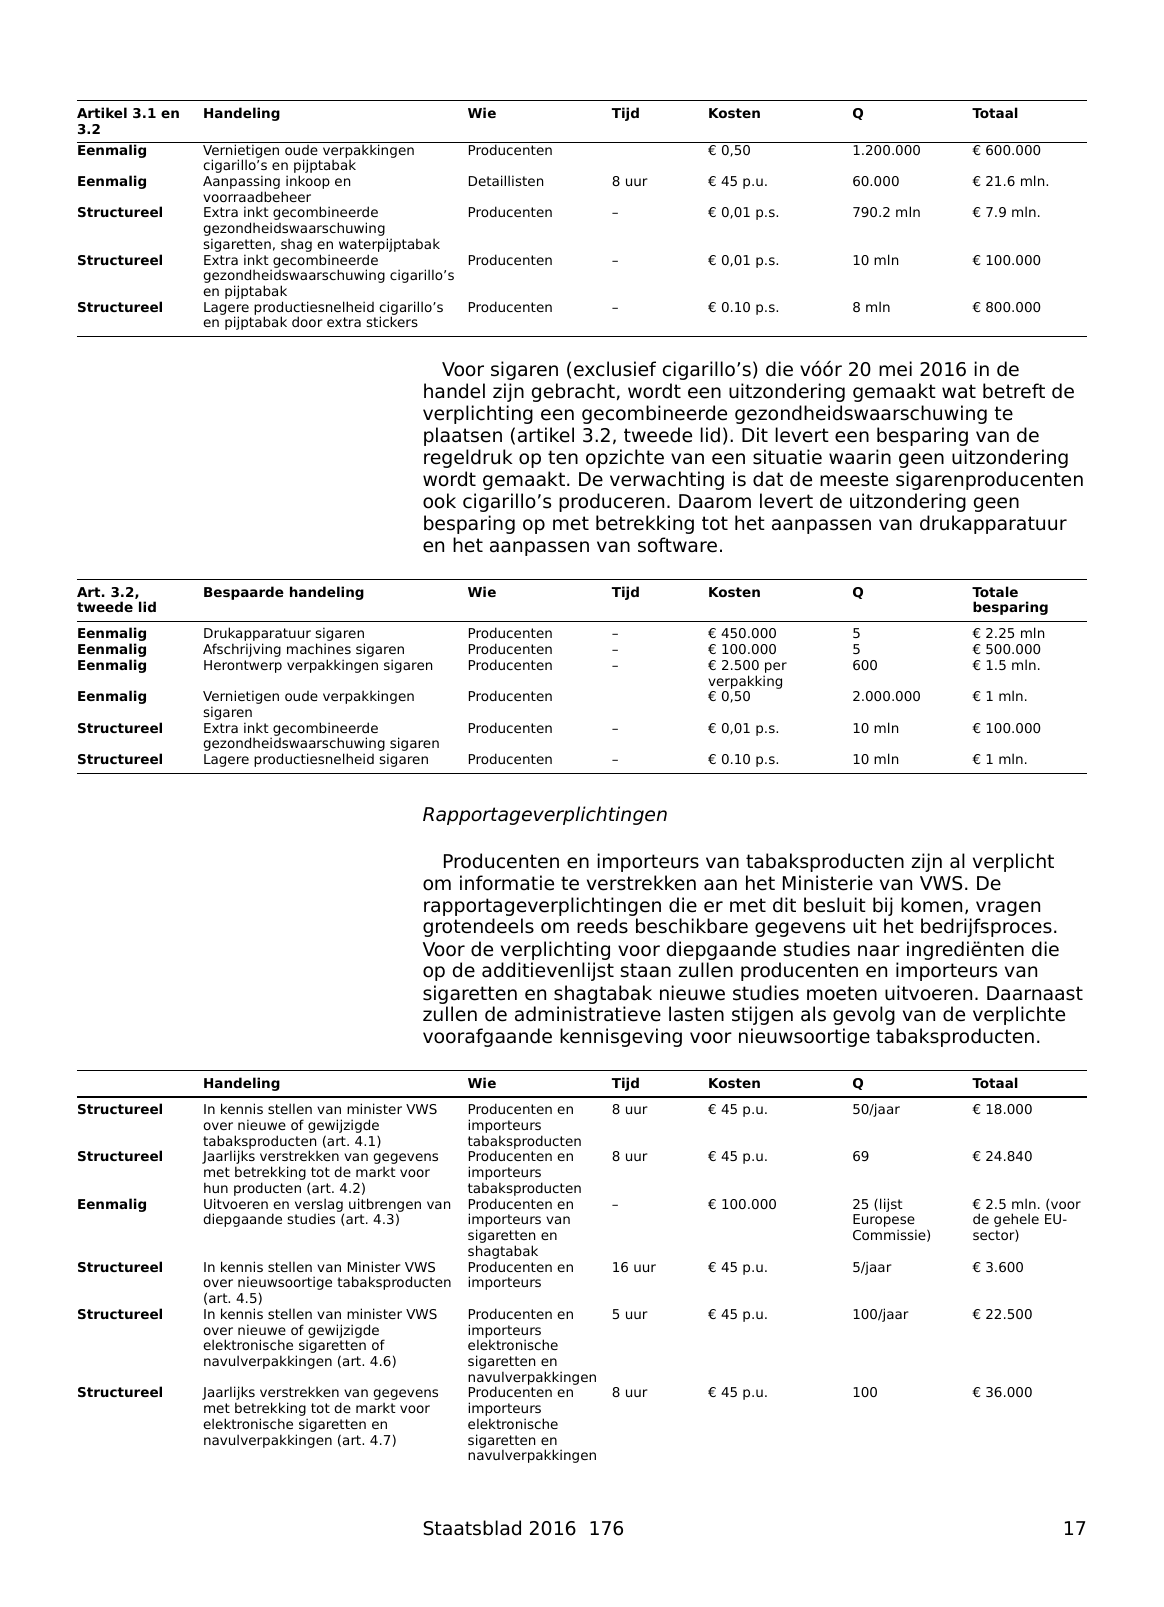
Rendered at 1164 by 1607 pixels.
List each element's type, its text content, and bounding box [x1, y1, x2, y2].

table_cell Structureel [77, 1149, 197, 1196]
table_cell Eenmalig [77, 642, 197, 658]
table_cell € 2.5 mln. (voor de gehele EU-sector) [966, 1196, 1087, 1259]
table_cell Extra inkt gecombineerde gezondheidswaarschuwing sigaren [197, 721, 461, 752]
table_cell € 36.000 [966, 1385, 1087, 1464]
table_cell Producenten en importeurs elektronische sigaretten en navulverpakkingen [461, 1307, 606, 1385]
table_header Tijd [606, 580, 702, 621]
table_cell € 0,01 p.s. [702, 253, 846, 299]
table_cell Eenmalig [77, 658, 197, 689]
table_cell – [606, 300, 702, 336]
table_cell 8 uur [606, 1385, 702, 1464]
table_cell Jaarlijks verstrekken van gegevens met betrekking tot de markt voor hun producten (art. 4.2) [197, 1149, 461, 1196]
table_cell Producenten en importeurs elektronische sigaretten en navulverpakkingen [461, 1385, 606, 1464]
table_cell Producenten [461, 721, 606, 752]
table_cell 8 uur [606, 1149, 702, 1196]
table_cell 69 [846, 1149, 966, 1196]
table_cell Producenten [461, 253, 606, 299]
table_cell Lagere productiesnelheid sigaren [197, 752, 461, 772]
table_cell Vernietigen oude verpakkingen sigaren [197, 689, 461, 721]
table_cell Producenten [461, 752, 606, 772]
table_cell 600 [846, 658, 966, 689]
table_cell € 0.10 p.s. [702, 300, 846, 336]
table_cell € 100.000 [702, 642, 846, 658]
table_header Bespaarde handeling [197, 580, 461, 621]
table_header Art. 3.2, tweede lid [77, 580, 197, 621]
table_cell Structureel [77, 1385, 197, 1464]
table_cell Structureel [77, 1307, 197, 1385]
table_cell 50/jaar [846, 1098, 966, 1149]
table_cell 5 [846, 642, 966, 658]
table_header Wie [461, 580, 606, 621]
table_cell 5 uur [606, 1307, 702, 1385]
table_cell Producenten [461, 642, 606, 658]
table_cell € 0.10 p.s. [702, 752, 846, 772]
table_cell 10 mln [846, 721, 966, 752]
table_header Totale besparing [966, 580, 1087, 621]
table_cell € 800.000 [966, 300, 1087, 336]
table_cell 790.2 mln [846, 205, 966, 252]
table_cell In kennis stellen van Minister VWS over nieuwsoortige tabaksproducten (art. 4.5) [197, 1259, 461, 1307]
table_cell Producenten en importeurs tabaksproducten [461, 1098, 606, 1149]
table_cell Uitvoeren en verslag uitbrengen van diepgaande studies (art. 4.3) [197, 1196, 461, 1259]
table_cell Producenten [461, 143, 606, 174]
text Voor sigaren (exclusief cigarillo’s) die vóór 20 mei 2016 in de handel zijn gebracht, wordt een uitzondering gemaakt wat betreft de verplichting een gecombineerde gezondheidswaarschuwing te plaatsen (artikel 3.2, tweede lid). Dit levert een besparing van de regeldruk op ten opzichte van een situatie waarin geen uitzondering wordt gemaakt. De verwachting is dat de meeste sigarenproducenten ook cigarillo’s produceren. Daarom levert de uitzondering geen besparing op met betrekking tot het aanpassen van drukapparatuur en het aanpassen van software. [422, 359, 1087, 557]
table_cell Producenten en importeurs tabaksproducten [461, 1149, 606, 1196]
table_cell € 24.840 [966, 1149, 1087, 1196]
table_header Handeling [197, 1071, 461, 1096]
table_cell € 18.000 [966, 1098, 1087, 1149]
table_cell Producenten [461, 622, 606, 642]
table_cell € 1.5 mln. [966, 658, 1087, 689]
table_cell Jaarlijks verstrekken van gegevens met betrekking tot de markt voor elektronische sigaretten en navulverpakkingen (art. 4.7) [197, 1385, 461, 1464]
table_cell – [606, 622, 702, 642]
table_header Q [846, 580, 966, 621]
table_cell € 100.000 [702, 1196, 846, 1259]
text Producenten en importeurs van tabaksproducten zijn al verplicht om informatie te verstrekken aan het Ministerie van VWS. De rapportageverplichtingen die er met dit besluit bij komen, vragen grotendeels om reeds beschikbare gegevens uit het bedrijfsproces. Voor de verplichting voor diepgaande studies naar ingrediënten die op de additievenlijst staan zullen producenten en importeurs van sigaretten en shagtabak nieuwe studies moeten uitvoeren. Daarnaast zullen de administratieve lasten stijgen als gevolg van de verplichte voorafgaande kennisgeving voor nieuwsoortige tabaksproducten. [422, 851, 1087, 1048]
table_cell € 2.500 per verpakking [702, 658, 846, 689]
table_header Kosten [702, 1071, 846, 1096]
table_cell – [606, 752, 702, 772]
table_cell Detaillisten [461, 174, 606, 205]
table_cell € 0,01 p.s. [702, 205, 846, 252]
table_cell € 1 mln. [966, 752, 1087, 772]
table_header Wie [461, 1071, 606, 1096]
table_cell 100 [846, 1385, 966, 1464]
table_header Totaal [966, 1071, 1087, 1096]
table_cell 8 uur [606, 174, 702, 205]
table_header Tijd [606, 101, 702, 142]
table_cell Structureel [77, 1259, 197, 1307]
table_cell € 0,50 [702, 143, 846, 174]
table_cell 5 [846, 622, 966, 642]
table_cell Afschrijving machines sigaren [197, 642, 461, 658]
table_cell In kennis stellen van minister VWS over nieuwe of gewijzigde elektronische sigaretten of navulverpakkingen (art. 4.6) [197, 1307, 461, 1385]
table_cell Drukapparatuur sigaren [197, 622, 461, 642]
table_cell € 45 p.u. [702, 1259, 846, 1307]
table_cell Structureel [77, 300, 197, 336]
table_cell € 450.000 [702, 622, 846, 642]
table_cell € 22.500 [966, 1307, 1087, 1385]
table_cell € 45 p.u. [702, 1098, 846, 1149]
table_cell Producenten [461, 300, 606, 336]
table_header Kosten [702, 101, 846, 142]
table_header Kosten [702, 580, 846, 621]
table_cell € 500.000 [966, 642, 1087, 658]
table_cell € 45 p.u. [702, 1307, 846, 1385]
table_cell 10 mln [846, 752, 966, 772]
table_cell – [606, 658, 702, 689]
table_cell € 100.000 [966, 253, 1087, 299]
table_cell Extra inkt gecombineerde gezondheidswaarschuwing sigaretten, shag en waterpijptabak [197, 205, 461, 252]
table_header Artikel 3.1 en 3.2 [77, 101, 197, 142]
table_cell Eenmalig [77, 622, 197, 642]
table_cell – [606, 205, 702, 252]
table_cell – [606, 253, 702, 299]
table_cell 10 mln [846, 253, 966, 299]
table_cell Structureel [77, 721, 197, 752]
table_cell Aanpassing inkoop en voorraadbeheer [197, 174, 461, 205]
table_cell 8 mln [846, 300, 966, 336]
table_header Wie [461, 101, 606, 142]
table_cell – [606, 721, 702, 752]
table_cell Producenten [461, 205, 606, 252]
table_cell Producenten en importeurs [461, 1259, 606, 1307]
table_cell In kennis stellen van minister VWS over nieuwe of gewijzigde tabaksproducten (art. 4.1) [197, 1098, 461, 1149]
table_cell 25 (lijst Europese Commissie) [846, 1196, 966, 1259]
table_cell € 0,01 p.s. [702, 721, 846, 752]
subtitle Rapportageverplichtingen [422, 803, 1087, 826]
table_cell € 0,50 [702, 689, 846, 721]
table_cell 100/jaar [846, 1307, 966, 1385]
table_cell Eenmalig [77, 689, 197, 721]
table_cell [606, 689, 702, 721]
table_cell 60.000 [846, 174, 966, 205]
table_cell – [606, 642, 702, 658]
table_header Handeling [197, 101, 461, 142]
table_cell € 45 p.u. [702, 174, 846, 205]
table_header Tijd [606, 1071, 702, 1096]
table_cell 1.200.000 [846, 143, 966, 174]
table_cell Producenten [461, 658, 606, 689]
table_cell 5/jaar [846, 1259, 966, 1307]
table_header [77, 1071, 197, 1096]
table_cell Structureel [77, 1098, 197, 1149]
table_header Totaal [966, 101, 1087, 142]
table_cell € 7.9 mln. [966, 205, 1087, 252]
table_cell Structureel [77, 205, 197, 252]
table_cell Lagere productiesnelheid cigarillo’s en pijptabak door extra stickers [197, 300, 461, 336]
table_cell 16 uur [606, 1259, 702, 1307]
table_cell – [606, 1196, 702, 1259]
table_cell 2.000.000 [846, 689, 966, 721]
table_cell 8 uur [606, 1098, 702, 1149]
table_cell € 45 p.u. [702, 1385, 846, 1464]
table_cell Eenmalig [77, 174, 197, 205]
table_header Q [846, 101, 966, 142]
table_cell € 21.6 mln. [966, 174, 1087, 205]
table_cell € 45 p.u. [702, 1149, 846, 1196]
table_cell Structureel [77, 253, 197, 299]
table_cell € 600.000 [966, 143, 1087, 174]
table_cell Eenmalig [77, 143, 197, 174]
table_cell € 2.25 mln [966, 622, 1087, 642]
table_cell [606, 143, 702, 174]
table_cell Producenten en importeurs van sigaretten en shagtabak [461, 1196, 606, 1259]
table_cell € 1 mln. [966, 689, 1087, 721]
table_cell Extra inkt gecombineerde gezondheidswaarschuwing cigarillo’s en pijptabak [197, 253, 461, 299]
table_cell € 3.600 [966, 1259, 1087, 1307]
table_cell € 100.000 [966, 721, 1087, 752]
table_cell Eenmalig [77, 1196, 197, 1259]
table_cell Structureel [77, 752, 197, 772]
table_header Q [846, 1071, 966, 1096]
table_cell Vernietigen oude verpakkingen cigarillo’s en pijptabak [197, 143, 461, 174]
table_cell Producenten [461, 689, 606, 721]
table_cell Herontwerp verpakkingen sigaren [197, 658, 461, 689]
